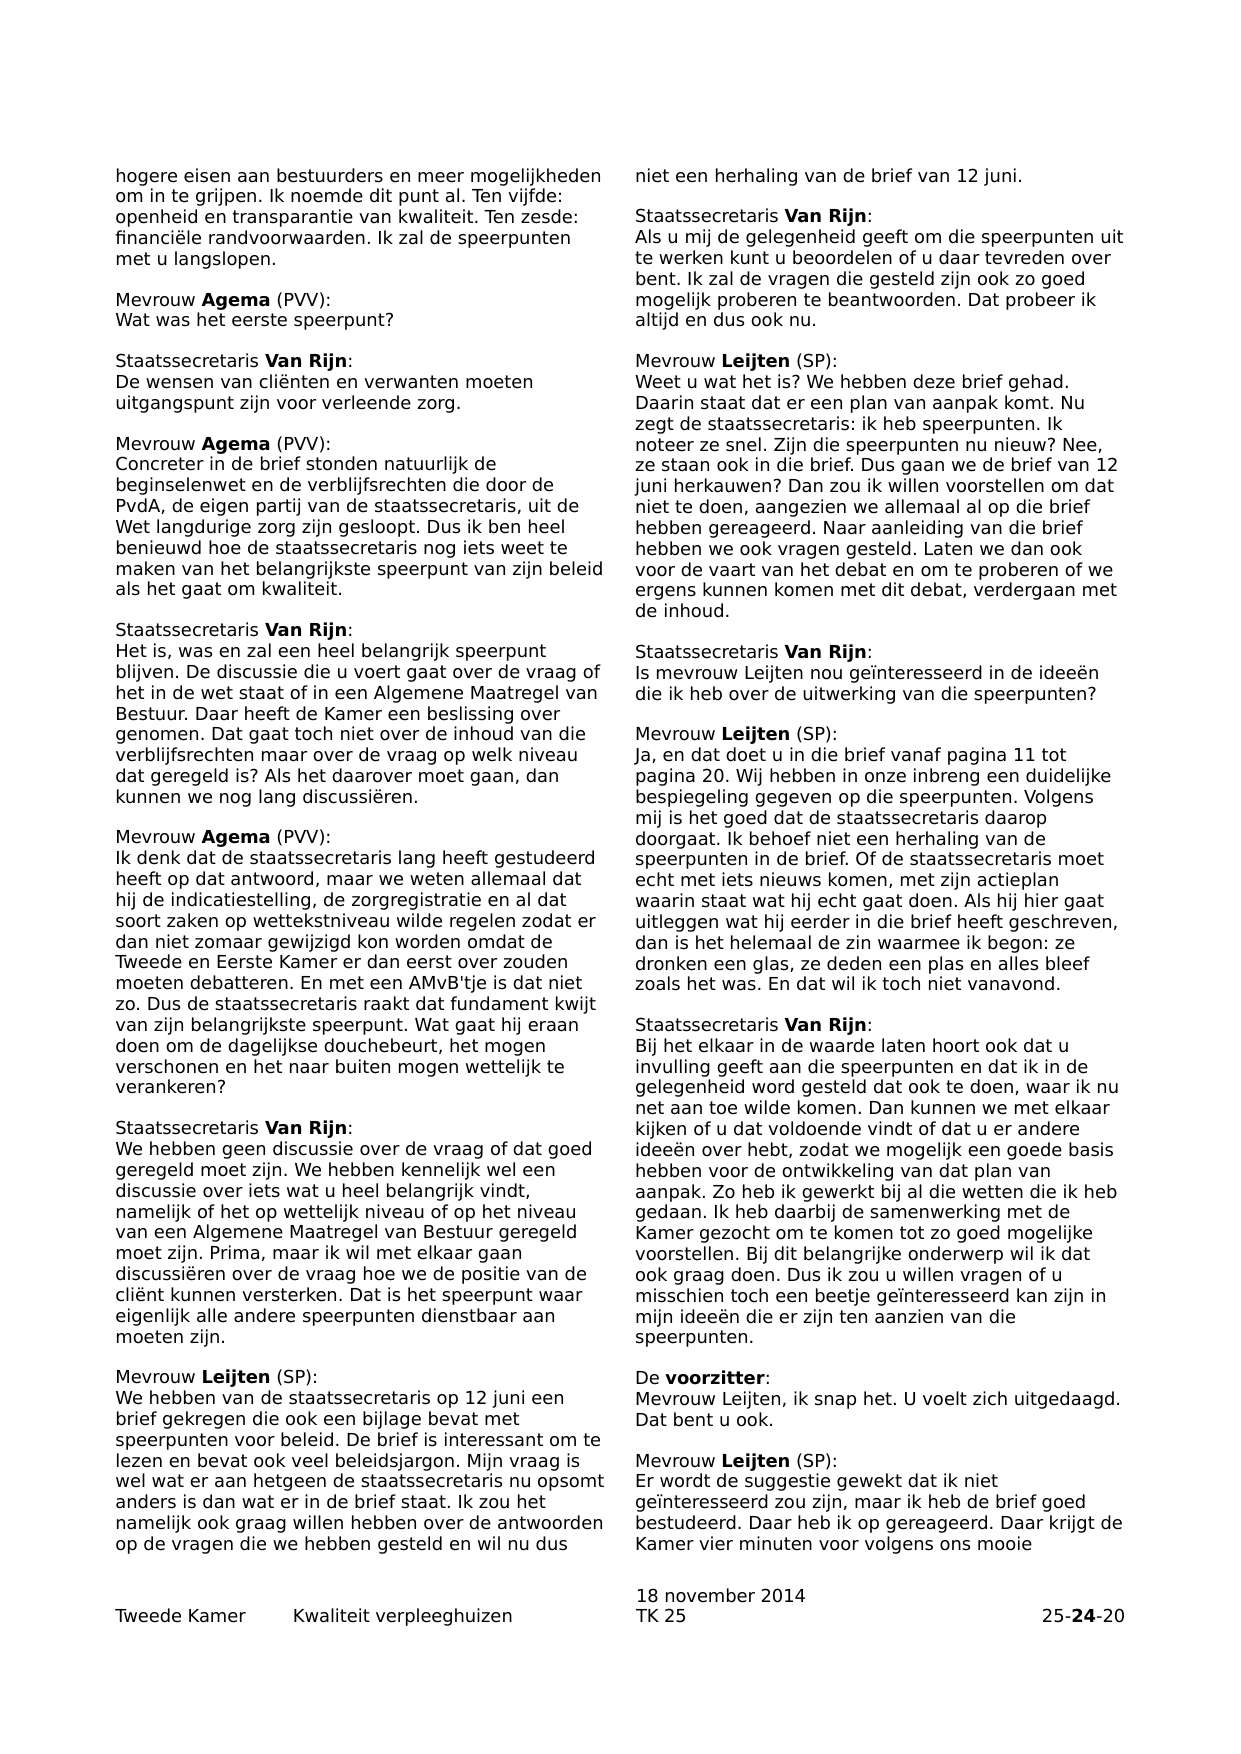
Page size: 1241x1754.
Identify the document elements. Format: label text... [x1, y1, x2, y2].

text Mevrouw Leijten (SP): [635, 724, 1125, 745]
text Mevrouw Agema (PVV): [115, 827, 605, 848]
text Mevrouw Leijten (SP): [115, 1367, 605, 1388]
text Mevrouw Leijten (SP): [635, 1451, 1125, 1471]
text Mevrouw Leijten, ik snap het. U voelt zich uitgedaagd. Dat bent u ook. [635, 1389, 1125, 1431]
text Er wordt de suggestie gewekt dat ik niet geïnteresseerd zou zijn, maar ik heb de brief goed bestudeerd. Daar heb ik op gereageerd. Daar krijgt de Kamer vier minuten voor volgens ons mooie [635, 1471, 1125, 1554]
text We hebben van de staatssecretaris op 12 juni een brief gekregen die ook een bijlage bevat met speerpunten voor beleid. De brief is interessant om te lezen en bevat ook veel beleidsjargon. Mijn vraag is wel wat er aan hetgeen de staatssecretaris nu opsomt anders is dan wat er in de brief staat. Ik zou het namelijk ook graag willen hebben over de antwoorden op de vragen die we hebben gesteld en wil nu dus [115, 1388, 605, 1554]
text We hebben geen discussie over de vraag of dat goed geregeld moet zijn. We hebben kennelijk wel een discussie over iets wat u heel belangrijk vindt, namelijk of het op wettelijk niveau of op het niveau van een Algemene Maatregel van Bestuur geregeld moet zijn. Prima, maar ik wil met elkaar gaan discussiëren over de vraag hoe we de positie van de cliënt kunnen versterken. Dat is het speerpunt waar eigenlijk alle andere speerpunten dienstbaar aan moeten zijn. [115, 1139, 605, 1347]
text Staatssecretaris Van Rijn: [635, 1015, 1125, 1036]
text Staatssecretaris Van Rijn: [635, 642, 1125, 662]
text Als u mij de gelegenheid geeft om die speerpunten uit te werken kunt u beoordelen of u daar tevreden over bent. Ik zal de vragen die gesteld zijn ook zo goed mogelijk proberen te beantwoorden. Dat probeer ik altijd en dus ook nu. [635, 227, 1125, 331]
text Het is, was en zal een heel belangrijk speerpunt blijven. De discussie die u voert gaat over de vraag of het in de wet staat of in een Algemene Maatregel van Bestuur. Daar heeft de Kamer een beslissing over genomen. Dat gaat toch niet over de inhoud van die verblijfsrechten maar over de vraag op welk niveau dat geregeld is? Als het daarover moet gaan, dan kunnen we nog lang discussiëren. [115, 641, 605, 807]
text Weet u wat het is? We hebben deze brief gehad. Daarin staat dat er een plan van aanpak komt. Nu zegt de staatssecretaris: ik heb speerpunten. Ik noteer ze snel. Zijn die speerpunten nu nieuw? Nee, ze staan ook in die brief. Dus gaan we de brief van 12 juni herkauwen? Dan zou ik willen voorstellen om dat niet te doen, aangezien we allemaal al op die brief hebben gereageerd. Naar aanleiding van die brief hebben we ook vragen gesteld. Laten we dan ook voor de vaart van het debat en om te proberen of we ergens kunnen komen met dit debat, verdergaan met de inhoud. [635, 372, 1125, 622]
text Ja, en dat doet u in die brief vanaf pagina 11 tot pagina 20. Wij hebben in onze inbreng een duidelijke bespiegeling gegeven op die speerpunten. Volgens mij is het goed dat de staatssecretaris daarop doorgaat. Ik behoef niet een herhaling van de speerpunten in de brief. Of de staatssecretaris moet echt met iets nieuws komen, met zijn actieplan waarin staat wat hij echt gaat doen. Als hij hier gaat uitleggen wat hij eerder in die brief heeft geschreven, dan is het helemaal de zin waarmee ik begon: ze dronken een glas, ze deden een plas en alles bleef zoals het was. En dat wil ik toch niet vanavond. [635, 745, 1125, 995]
text Staatssecretaris Van Rijn: [635, 206, 1125, 227]
text Is mevrouw Leijten nou geïnteresseerd in de ideeën die ik heb over de uitwerking van die speerpunten? [635, 662, 1125, 704]
text Bij het elkaar in de waarde laten hoort ook dat u invulling geeft aan die speerpunten en dat ik in de gelegenheid word gesteld dat ook te doen, waar ik nu net aan toe wilde komen. Dan kunnen we met elkaar kijken of u dat voldoende vindt of dat u er andere ideeën over hebt, zodat we mogelijk een goede basis hebben voor de ontwikkeling van dat plan van aanpak. Zo heb ik gewerkt bij al die wetten die ik heb gedaan. Ik heb daarbij de samenwerking met de Kamer gezocht om te komen tot zo goed mogelijke voorstellen. Bij dit belangrijke onderwerp wil ik dat ook graag doen. Dus ik zou u willen vragen of u misschien toch een beetje geïnteresseerd kan zijn in mijn ideeën die er zijn ten aanzien van die speerpunten. [635, 1036, 1125, 1348]
text De voorzitter: [635, 1368, 1125, 1389]
text Concreter in de brief stonden natuurlijk de beginselenwet en de verblijfsrechten die door de PvdA, de eigen partij van de staatssecretaris, uit de Wet langdurige zorg zijn gesloopt. Dus ik ben heel benieuwd hoe de staatssecretaris nog iets weet te maken van het belangrijkste speerpunt van zijn beleid als het gaat om kwaliteit. [115, 454, 605, 600]
text Mevrouw Agema (PVV): [115, 433, 605, 454]
text Ik denk dat de staatssecretaris lang heeft gestudeerd heeft op dat antwoord, maar we weten allemaal dat hij de indicatiestelling, de zorgregistratie en al dat soort zaken op wettekstniveau wilde regelen zodat er dan niet zomaar gewijzigd kon worden omdat de Tweede en Eerste Kamer er dan eerst over zouden moeten debatteren. En met een AMvB'tje is dat niet zo. Dus de staatssecretaris raakt dat fundament kwijt van zijn belangrijkste speerpunt. Wat gaat hij eraan doen om de dagelijkse douchebeurt, het mogen verschonen en het naar buiten mogen wettelijk te verankeren? [115, 848, 605, 1098]
text Staatssecretaris Van Rijn: [115, 351, 605, 372]
text Wat was het eerste speerpunt? [115, 310, 605, 331]
text niet een herhaling van de brief van 12 juni. [635, 165, 1125, 186]
text hogere eisen aan bestuurders en meer mogelijkheden om in te grijpen. Ik noemde dit punt al. Ten vijfde: openheid en transparantie van kwaliteit. Ten zesde: financiële randvoorwaarden. Ik zal de speerpunten met u langslopen. [115, 165, 605, 269]
text De wensen van cliënten en verwanten moeten uitgangspunt zijn voor verleende zorg. [115, 372, 605, 413]
text Staatssecretaris Van Rijn: [115, 1118, 605, 1139]
text Staatssecretaris Van Rijn: [115, 620, 605, 641]
text Mevrouw Agema (PVV): [115, 289, 605, 310]
text Mevrouw Leijten (SP): [635, 351, 1125, 372]
